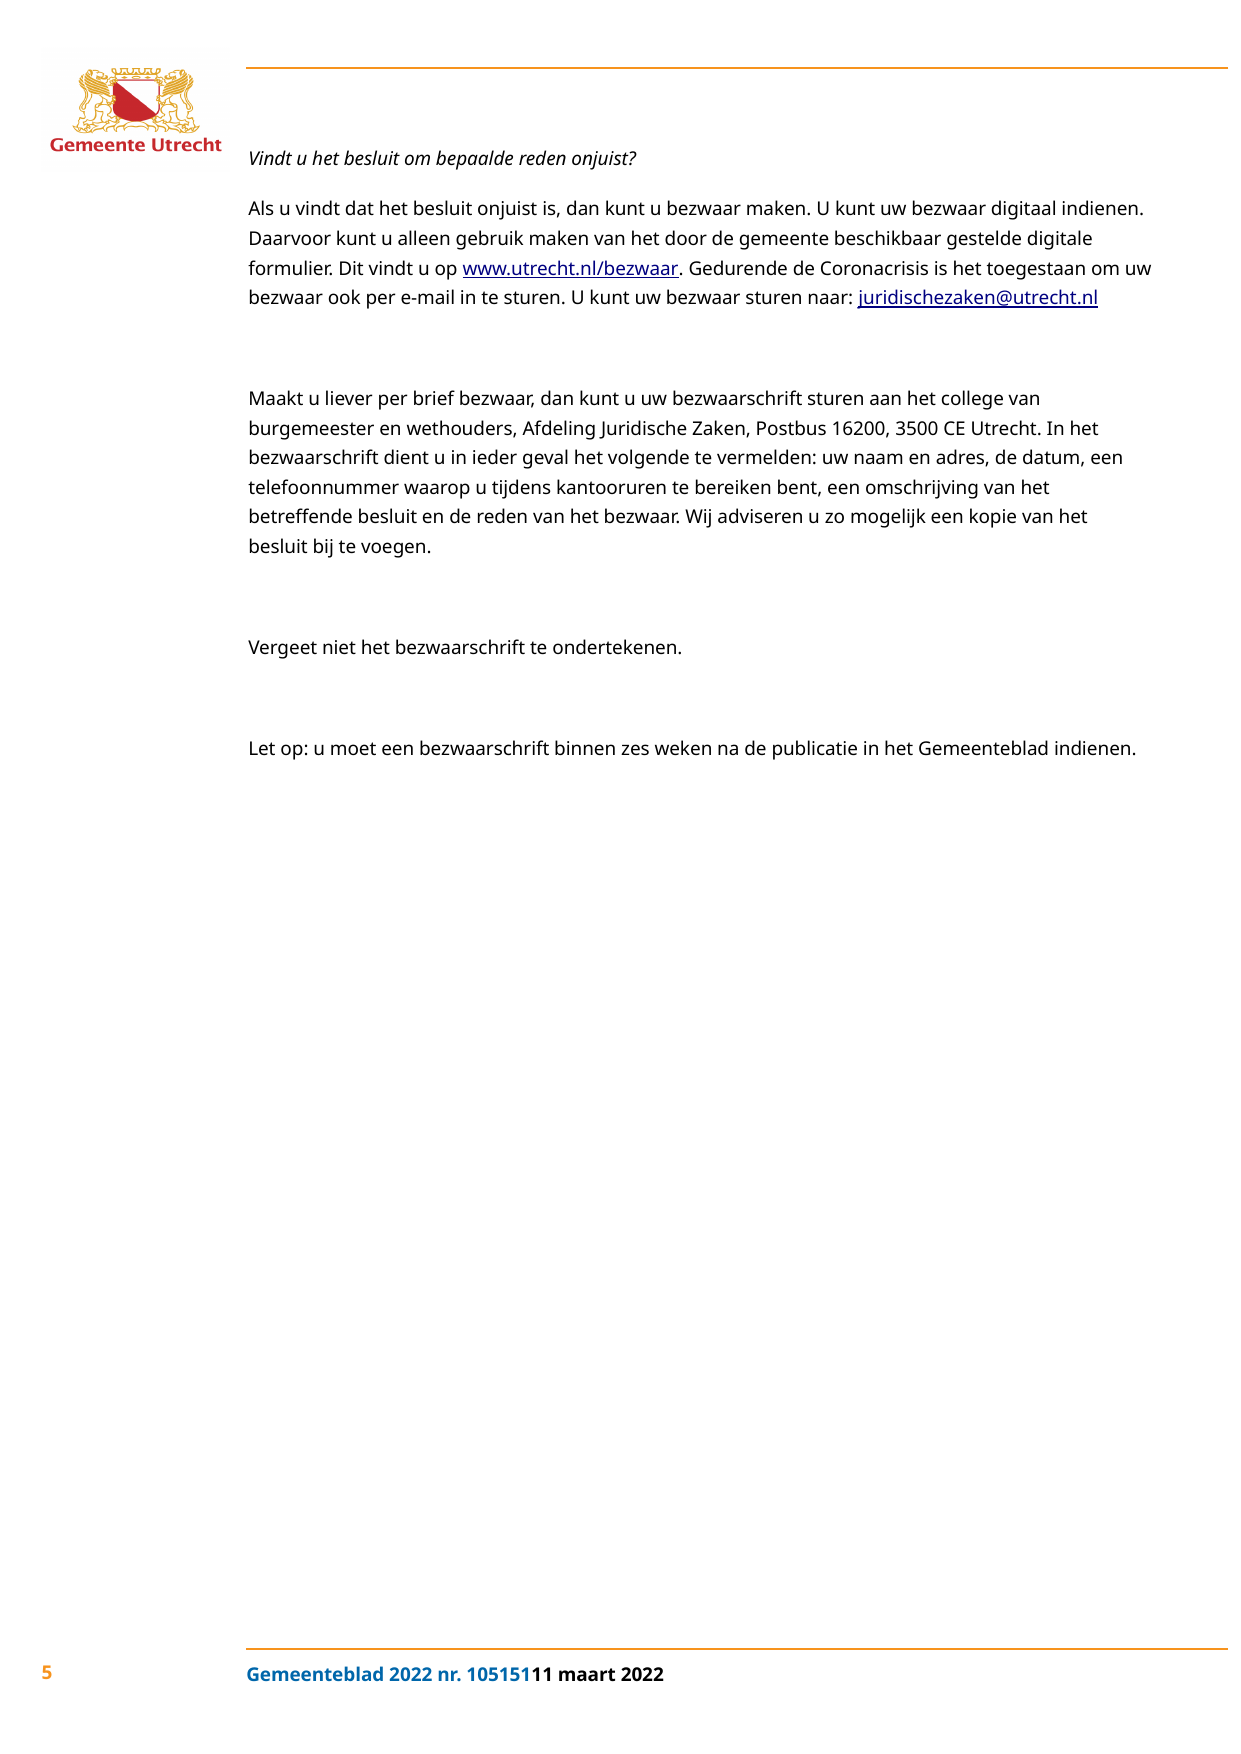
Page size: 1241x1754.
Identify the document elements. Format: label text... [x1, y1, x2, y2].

text Vergeet niet het bezwaarschrift te ondertekenen. [248, 634, 1152, 660]
picture [41, 47, 231, 172]
text Let op: u moet een bezwaarschrift binnen zes weken na de publicatie in het Gemeenteblad indienen. [248, 735, 1152, 761]
text Vindt u het besluit om bepaalde reden onjuist? [248, 145, 1152, 171]
text Maakt u liever per brief bezwaar, dan kunt u uw bezwaarschrift sturen aan het college van burgemeester en wethouders, Afdeling Juridische Zaken, Postbus 16200, 3500 CE Utrecht. In het bezwaarschrift dient u in ieder geval het volgende te vermelden: uw naam en adres, de datum, een telefoonnummer waarop u tijdens kantooruren te bereiken bent, een omschrijving van het betreffende besluit en de reden van het bezwaar. Wij adviseren u zo mogelijk een kopie van het besluit bij te voegen. [248, 385, 1152, 559]
text Als u vindt dat het besluit onjuist is, dan kunt u bezwaar maken. U kunt uw bezwaar digitaal indienen. Daarvoor kunt u alleen gebruik maken van het door de gemeente beschikbaar gestelde digitale formulier. Dit vindt u op www.utrecht.nl/bezwaar. Gedurende de Coronacrisis is het toegestaan om uw bezwaar ook per e-mail in te sturen. U kunt uw bezwaar sturen naar: juridischezaken@utrecht.nl [248, 196, 1152, 310]
